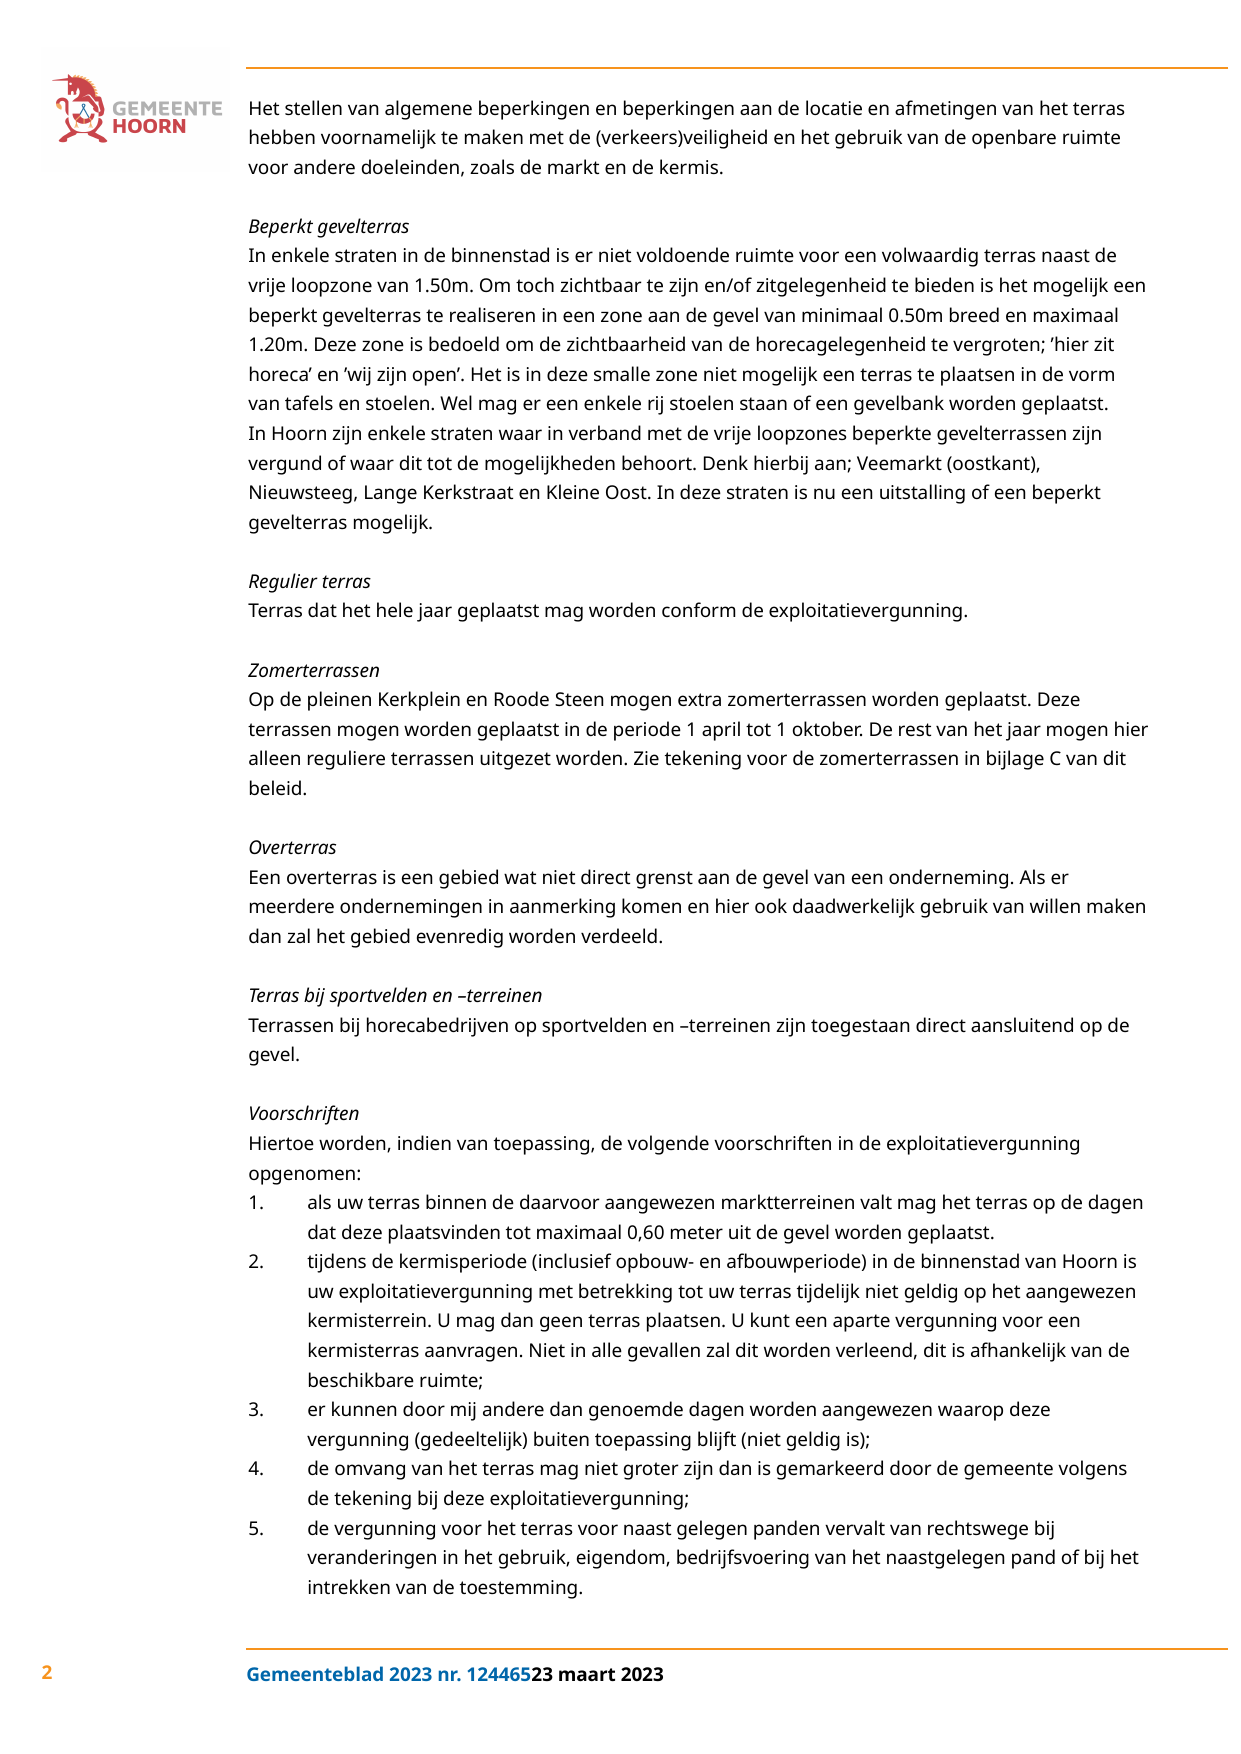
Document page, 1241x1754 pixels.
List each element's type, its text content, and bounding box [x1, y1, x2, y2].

text Hiertoe worden, indien van toepassing, de volgende voorschriften in de exploitatievergunning opgenomen: [248, 1130, 1152, 1186]
text Op de pleinen Kerkplein en Roode Steen mogen extra zomerterrassen worden geplaatst. Deze terrassen mogen worden geplaatst in de periode 1 april tot 1 oktober. De rest van het jaar mogen hier alleen reguliere terrassen uitgezet worden. Zie tekening voor de zomerterrassen in bijlage C van dit beleid. [248, 686, 1152, 801]
list er kunnen door mij andere dan genoemde dagen worden aangewezen waarop deze vergunning (gedeeltelijk) buiten toepassing blijft (niet geldig is); [248, 1396, 1152, 1452]
text Overterras [248, 834, 1152, 860]
text Beperkt gevelterras [248, 213, 1152, 239]
text In Hoorn zijn enkele straten waar in verband met de vrije loopzones beperkte gevelterrassen zijn vergund of waar dit tot de mogelijkheden behoort. Denk hierbij aan; Veemarkt (oostkant), Nieuwsteeg, Lange Kerkstraat en Kleine Oost. In deze straten is nu een uitstalling of een beperkt gevelterras mogelijk. [248, 420, 1152, 535]
list de vergunning voor het terras voor naast gelegen panden vervalt van rechtswege bij veranderingen in het gebruik, eigendom, bedrijfsvoering van het naastgelegen pand of bij het intrekken van de toestemming. [248, 1515, 1152, 1600]
text Terras bij sportvelden en –terreinen [248, 982, 1152, 1008]
text Een overterras is een gebied wat niet direct grenst aan de gevel van een onderneming. Als er meerdere ondernemingen in aanmerking komen en hier ook daadwerkelijk gebruik van willen maken dan zal het gebied evenredig worden verdeeld. [248, 864, 1152, 949]
text Voorschriften [248, 1101, 1152, 1126]
text Terras dat het hele jaar geplaatst mag worden conform de exploitatievergunning. [248, 598, 1152, 623]
text Zomerterrassen [248, 657, 1152, 683]
text Regulier terras [248, 568, 1152, 594]
list als uw terras binnen de daarvoor aangewezen marktterreinen valt mag het terras op de dagen dat deze plaatsvinden tot maximaal 0,60 meter uit de gevel worden geplaatst. [248, 1189, 1152, 1245]
text Terrassen bij horecabedrijven op sportvelden en –terreinen zijn toegestaan direct aansluitend op de gevel. [248, 1012, 1152, 1067]
picture [41, 47, 231, 172]
text In enkele straten in de binnenstad is er niet voldoende ruimte voor een volwaardig terras naast de vrije loopzone van 1.50m. Om toch zichtbaar te zijn en/of zitgelegenheid te bieden is het mogelijk een beperkt gevelterras te realiseren in een zone aan de gevel van minimaal 0.50m breed en maximaal 1.20m. Deze zone is bedoeld om de zichtbaarheid van de horecagelegenheid te vergroten; ’hier zit horeca’ en ’wij zijn open’. Het is in deze smalle zone niet mogelijk een terras te plaatsen in de vorm van tafels en stoelen. Wel mag er een enkele rij stoelen staan of een gevelbank worden geplaatst. [248, 243, 1152, 416]
list de omvang van het terras mag niet groter zijn dan is gemarkeerd door de gemeente volgens de tekening bij deze exploitatievergunning; [248, 1456, 1152, 1511]
list tijdens de kermisperiode (inclusief opbouw- en afbouwperiode) in de binnenstad van Hoorn is uw exploitatievergunning met betrekking tot uw terras tijdelijk niet geldig op het aangewezen kermisterrein. U mag dan geen terras plaatsen. U kunt een aparte vergunning voor een kermisterras aanvragen. Niet in alle gevallen zal dit worden verleend, dit is afhankelijk van de beschikbare ruimte; [248, 1248, 1152, 1393]
text Het stellen van algemene beperkingen en beperkingen aan de locatie en afmetingen van het terras hebben voornamelijk te maken met de (verkeers)veiligheid en het gebruik van de openbare ruimte voor andere doeleinden, zoals de markt en de kermis. [248, 95, 1152, 180]
